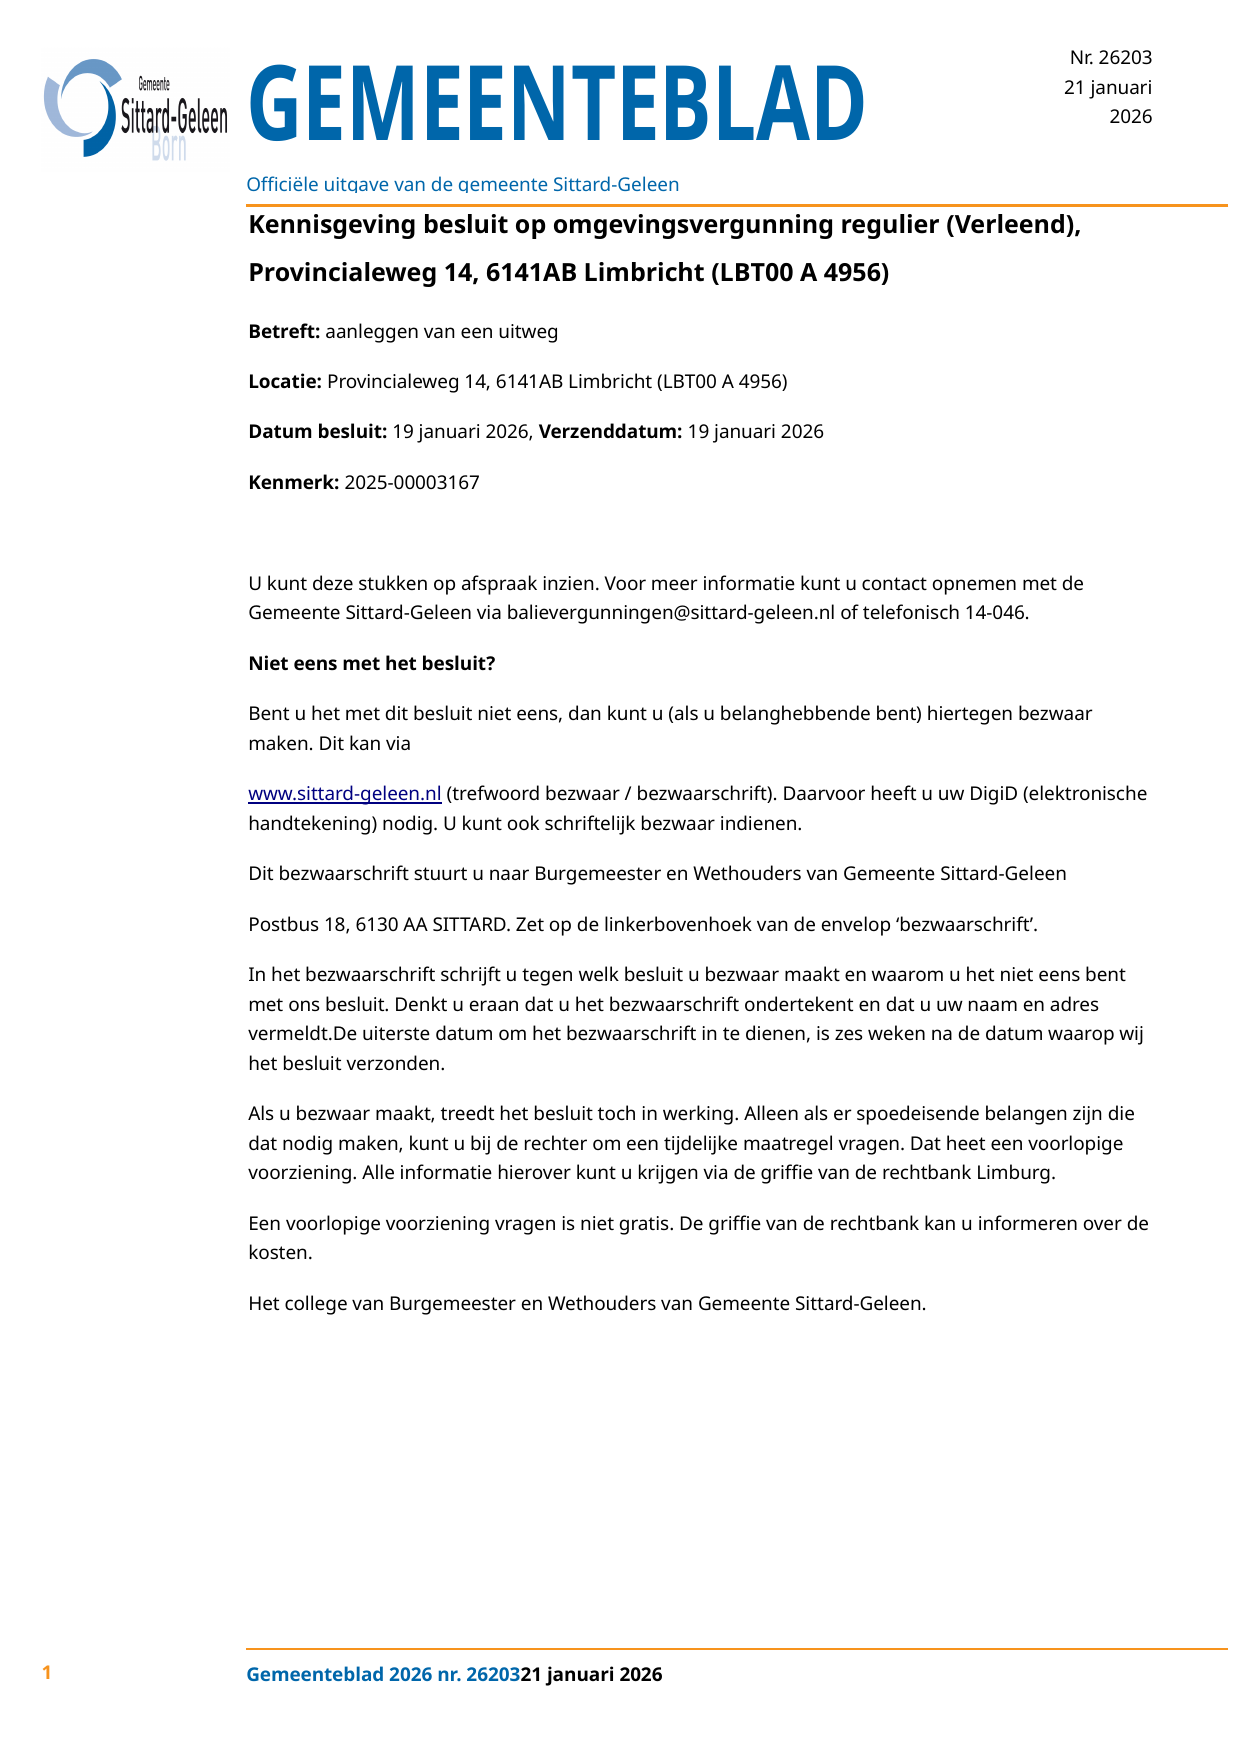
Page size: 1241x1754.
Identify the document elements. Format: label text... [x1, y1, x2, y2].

picture [41, 47, 231, 172]
text Dit bezwaarschrift stuurt u naar Burgemeester en Wethouders van Gemeente Sittard-Geleen [248, 860, 1152, 886]
text Postbus 18, 6130 AA SITTARD. Zet op de linkerbovenhoek van de envelop ‘bezwaarschrift’. [248, 911, 1152, 937]
text In het bezwaarschrift schrijft u tegen welk besluit u bezwaar maakt en waarom u het niet eens bent met ons besluit. Denkt u eraan dat u het bezwaarschrift ondertekent en dat u uw naam en adres vermeldt.De uiterste datum om het bezwaarschrift in te dienen, is zes weken na de datum waarop wij het besluit verzonden. [248, 961, 1152, 1076]
text Het college van Burgemeester en Wethouders van Gemeente Sittard-Geleen. [248, 1290, 1152, 1316]
text Bent u het met dit besluit niet eens, dan kunt u (als u belanghebbende bent) hiertegen bezwaar maken. Dit kan via [248, 700, 1152, 756]
text Datum besluit: 19 januari 2026, Verzenddatum: 19 januari 2026 [248, 419, 1152, 444]
text U kunt deze stukken op afspraak inzien. Voor meer informatie kunt u contact opnemen met de Gemeente Sittard-Geleen via balievergunningen@sittard-geleen.nl of telefonisch 14-046. [248, 570, 1152, 625]
text Als u bezwaar maakt, treedt het besluit toch in werking. Alleen als er spoedeisende belangen zijn die dat nodig maken, kunt u bij de rechter om een tijdelijke maatregel vragen. Dat heet een voorlopige voorziening. Alle informatie hierover kunt u krijgen via de griffie van de rechtbank Limburg. [248, 1100, 1152, 1185]
text Betreft: aanleggen van een uitweg [248, 318, 1152, 344]
text Locatie: Provincialeweg 14, 6141AB Limbricht (LBT00 A 4956) [248, 368, 1152, 394]
text Niet eens met het besluit? [248, 650, 1152, 676]
text Een voorlopige voorziening vragen is niet gratis. De griffie van de rechtbank kan u informeren over de kosten. [248, 1210, 1152, 1265]
text www.sittard-geleen.nl (trefwoord bezwaar / bezwaarschrift). Daarvoor heeft u uw DigiD (elektronische handtekening) nodig. U kunt ook schriftelijk bezwaar indienen. [248, 780, 1152, 836]
text Kenmerk: 2025-00003167 [248, 469, 1152, 495]
text Kennisgeving besluit op omgevingsvergunning regulier (Verleend), Provincialeweg 14, 6141AB Limbricht (LBT00 A 4956) [248, 207, 1152, 288]
